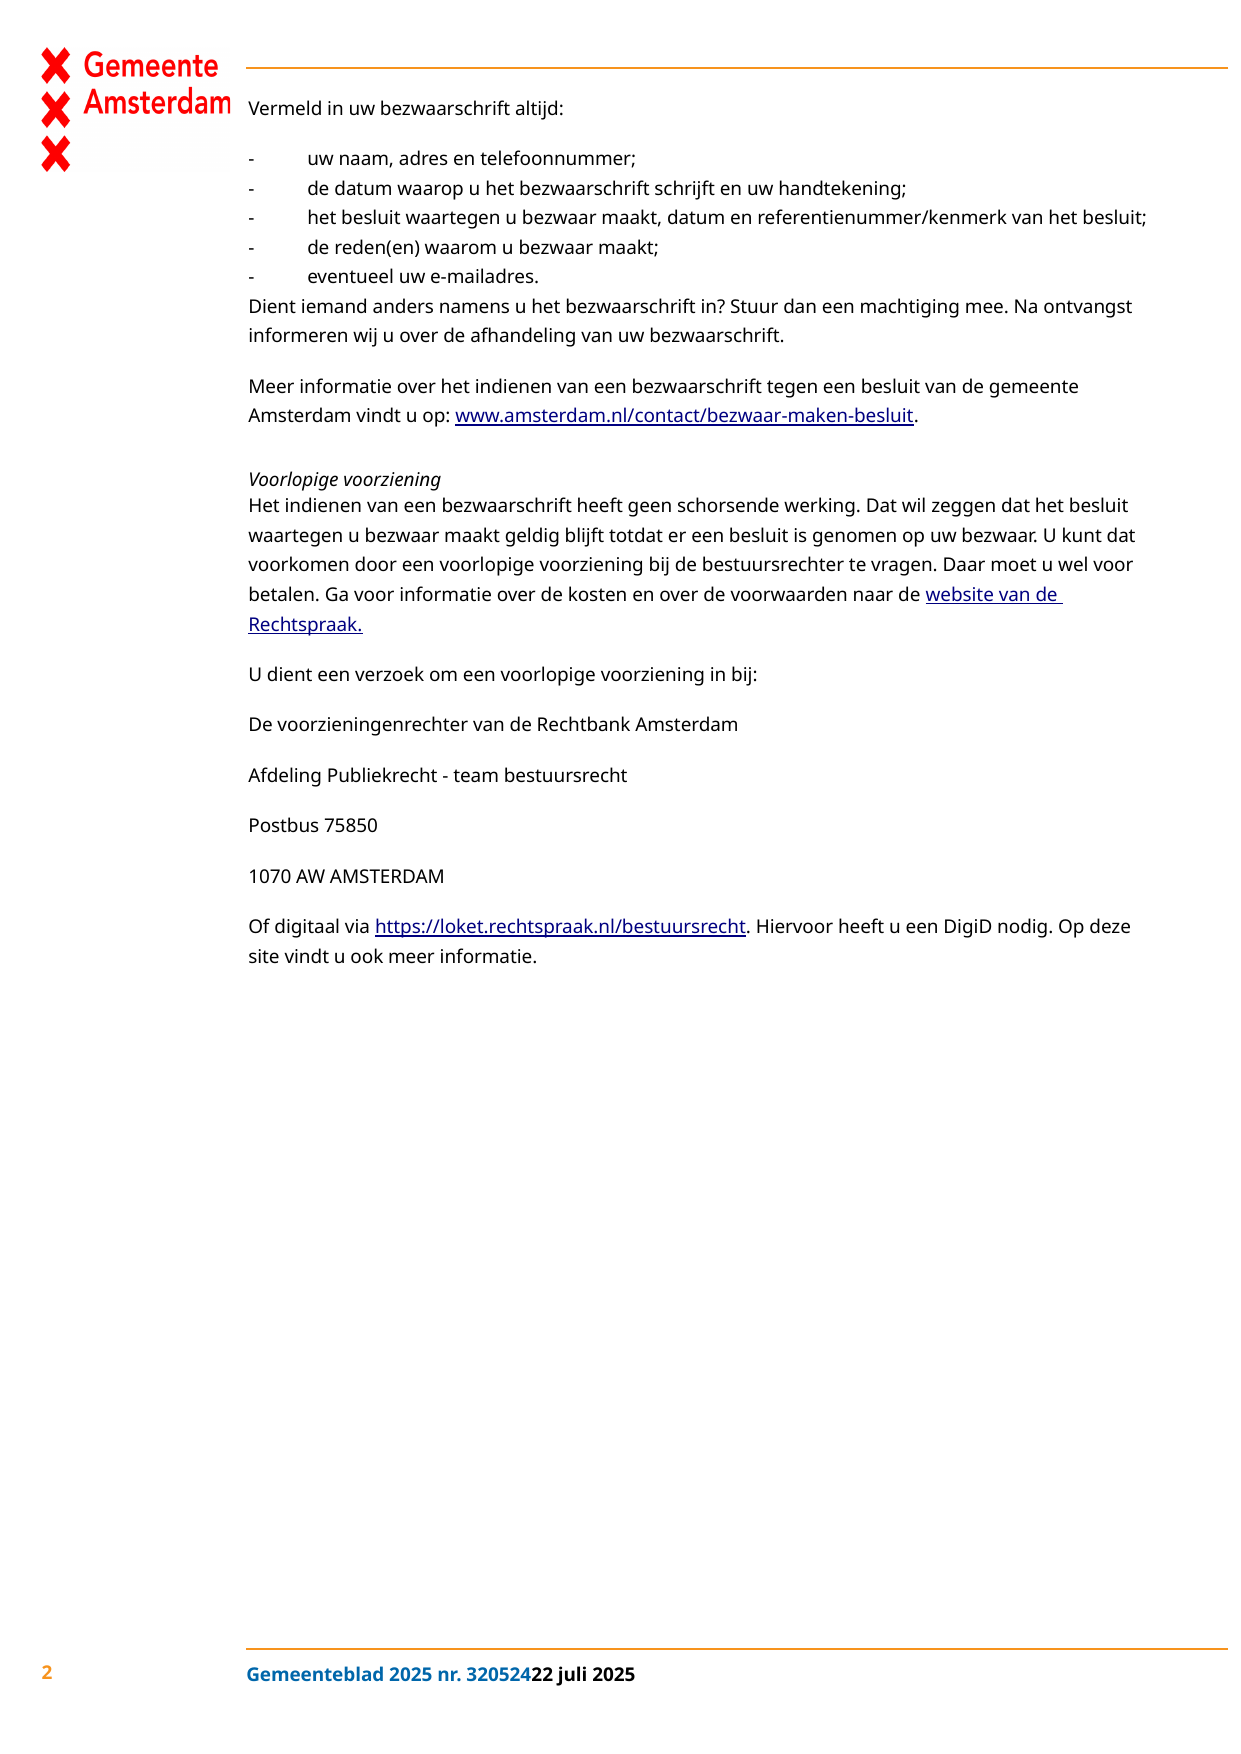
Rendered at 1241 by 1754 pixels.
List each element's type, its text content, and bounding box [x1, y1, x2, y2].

text Afdeling Publiekrecht - team bestuursrecht [248, 762, 1152, 788]
text Voorlopige voorziening [248, 467, 1152, 492]
text 1070 AW AMSTERDAM [248, 863, 1152, 888]
list eventueel uw e-mailadres. [248, 263, 1152, 289]
text Vermeld in uw bezwaarschrift altijd: [248, 95, 1152, 121]
text Meer informatie over het indienen van een bezwaarschrift tegen een besluit van de gemeente Amsterdam vindt u op: www.amsterdam.nl/contact/bezwaar-maken-besluit. [248, 373, 1152, 428]
list uw naam, adres en telefoonnummer; [248, 145, 1152, 171]
text De voorzieningenrechter van de Rechtbank Amsterdam [248, 712, 1152, 737]
text Of digitaal via https://loket.rechtspraak.nl/bestuursrecht. Hiervoor heeft u een DigiD nodig. Op deze site vindt u ook meer informatie. [248, 913, 1152, 968]
text Het indienen van een bezwaarschrift heeft geen schorsende werking. Dat wil zeggen dat het besluit waartegen u bezwaar maakt geldig blijft totdat er een besluit is genomen op uw bezwaar. U kunt dat voorkomen door een voorlopige voorziening bij de bestuursrechter te vragen. Daar moet u wel voor betalen. Ga voor informatie over de kosten en over de voorwaarden naar de website van de Rechtspraak. [248, 492, 1152, 636]
list de reden(en) waarom u bezwaar maakt; [248, 234, 1152, 260]
picture [41, 47, 231, 172]
list de datum waarop u het bezwaarschrift schrijft en uw handtekening; [248, 175, 1152, 201]
text Dient iemand anders namens u het bezwaarschrift in? Stuur dan een machtiging mee. Na ontvangst informeren wij u over de afhandeling van uw bezwaarschrift. [248, 293, 1152, 348]
text U dient een verzoek om een voorlopige voorziening in bij: [248, 661, 1152, 687]
text Postbus 75850 [248, 812, 1152, 838]
list het besluit waartegen u bezwaar maakt, datum en referentienummer/kenmerk van het besluit; [248, 204, 1152, 230]
